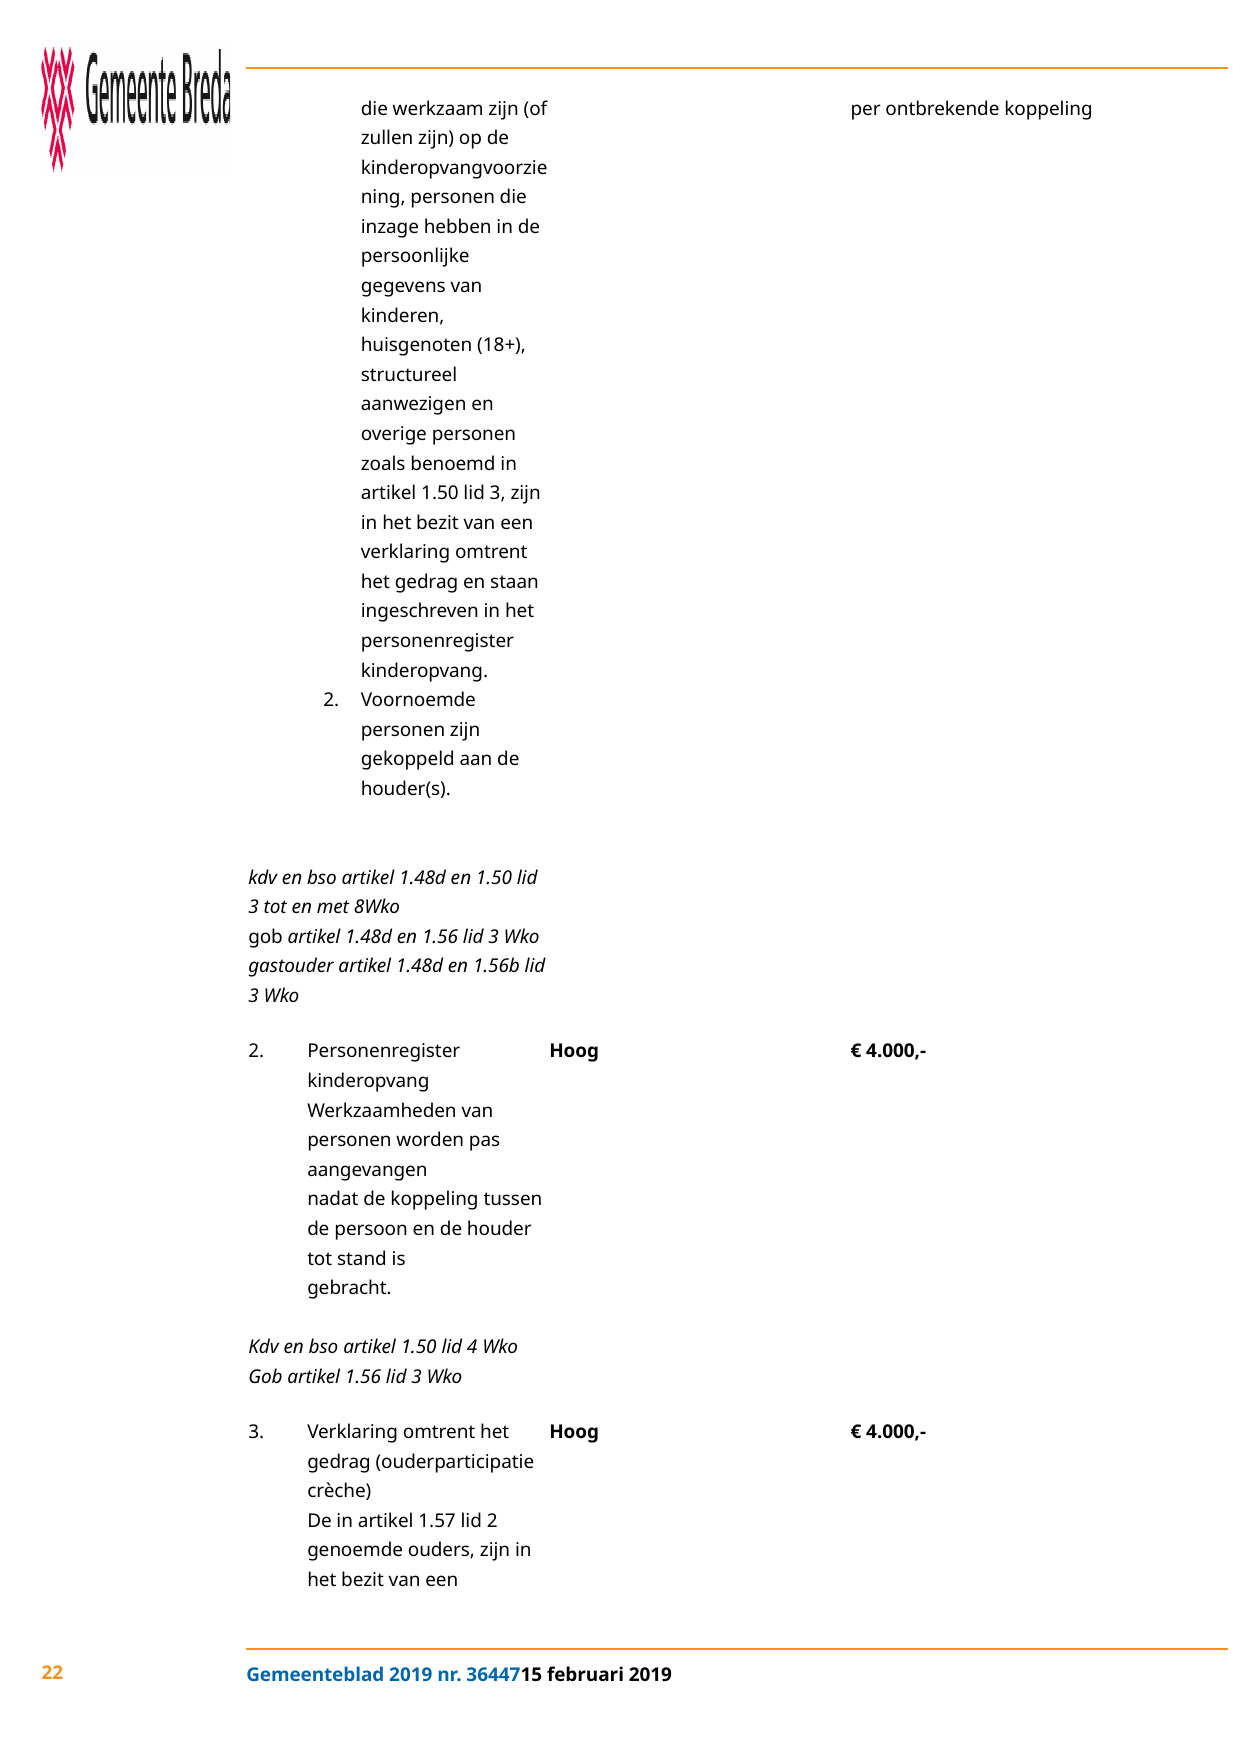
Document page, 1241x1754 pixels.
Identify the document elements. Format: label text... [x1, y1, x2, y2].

table_cell € 4.000,- [850, 1038, 1152, 1418]
picture [41, 47, 231, 172]
table_cell [549, 95, 850, 1038]
table_cell per ontbrekende koppeling [850, 95, 1152, 1038]
table_cell Personenregister kinderopvang Werkzaamheden van personen worden pas aangevangen nadat de koppeling tussen de persoon en de houder tot stand is gebracht. Kdv en bso artikel 1.50 lid 4 Wko Gob artikel 1.56 lid 3 Wko [248, 1038, 549, 1418]
table_cell Hoog [549, 1038, 850, 1418]
table_cell die werkzaam zijn (of zullen zijn) op de kinderopvangvoorziening, personen die inzage hebben in de persoonlijke gegevens van kinderen, huisgenoten (18+), structureel aanwezigen en overige personen zoals benoemd in artikel 1.50 lid 3, zijn in het bezit van een verklaring omtrent het gedrag en staan ingeschreven in het personenregister kinderopvang. Voornoemde personen zijn gekoppeld aan de houder(s). kdv en bso artikel 1.48d en 1.50 lid 3 tot en met 8Wko gob artikel 1.48d en 1.56 lid 3 Wko gastouder artikel 1.48d en 1.56b lid 3 Wko [248, 95, 549, 1038]
table_cell Verklaring omtrent het gedrag (ouderparticipatie crèche) De in artikel 1.57 lid 2 genoemde ouders, zijn in het bezit van een [248, 1418, 549, 1592]
table_cell Hoog [549, 1418, 850, 1592]
table_cell € 4.000,- [850, 1418, 1152, 1592]
